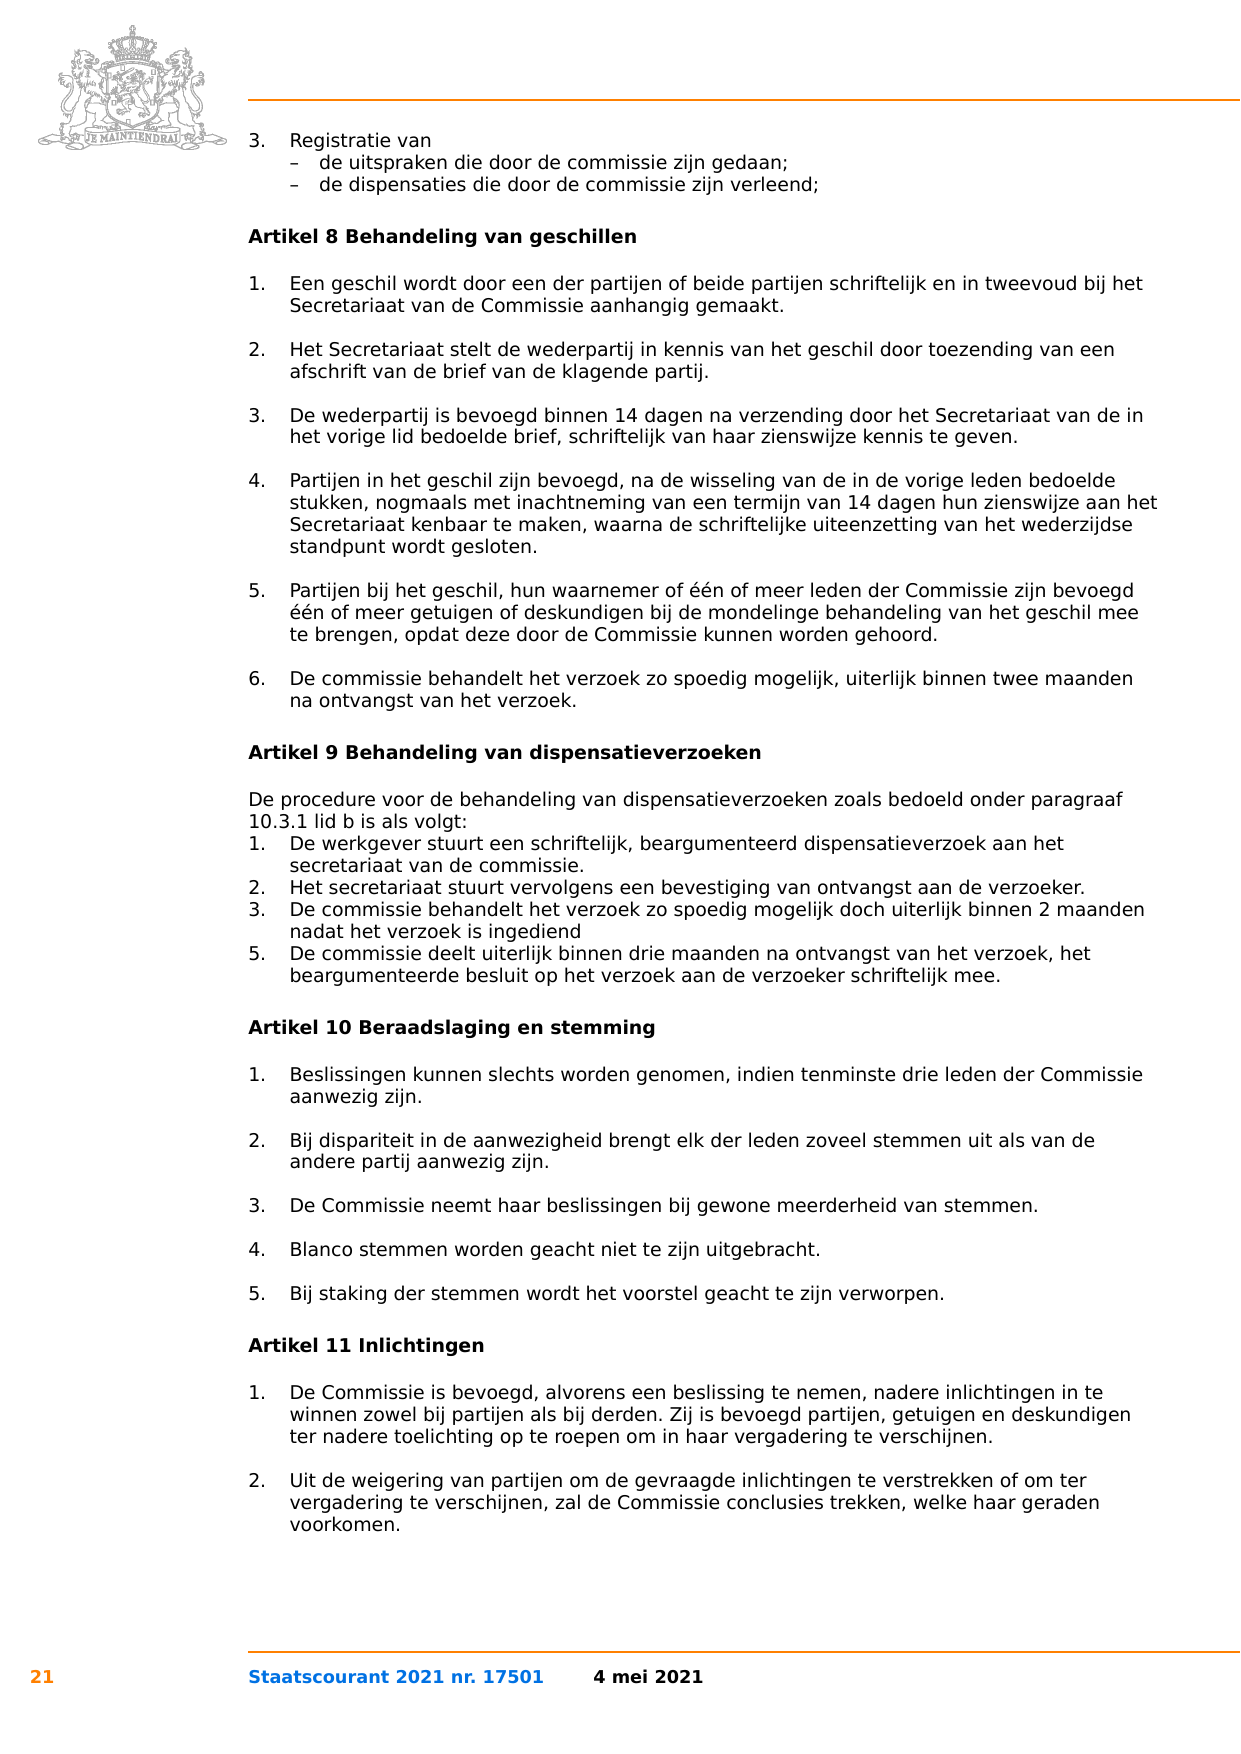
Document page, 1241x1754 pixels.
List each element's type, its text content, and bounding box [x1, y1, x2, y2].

text 2. Het Secretariaat stelt de wederpartij in kennis van het geschil door toezending van een afschrift van de brief van de klagende partij. [248, 339, 1163, 383]
picture [38, 25, 227, 150]
subtitle Artikel 11 Inlichtingen [248, 1335, 1163, 1357]
text 2. Bij dispariteit in de aanwezigheid brengt elk der leden zoveel stemmen uit als van de andere partij aanwezig zijn. [248, 1129, 1163, 1173]
text – de uitspraken die door de commissie zijn gedaan; [289, 152, 1163, 174]
subtitle Artikel 10 Beraadslaging en stemming [248, 1017, 1163, 1039]
text 1. De werkgever stuurt een schriftelijk, beargumenteerd dispensatieverzoek aan het secretariaat van de commissie. [248, 833, 1163, 877]
text 5. De commissie deelt uiterlijk binnen drie maanden na ontvangst van het verzoek, het beargumenteerde besluit op het verzoek aan de verzoeker schriftelijk mee. [248, 943, 1163, 987]
text 3. Registratie van [248, 130, 1163, 152]
text 4. Partijen in het geschil zijn bevoegd, na de wisseling van de in de vorige leden bedoelde stukken, nogmaals met inachtneming van een termijn van 14 dagen hun zienswijze aan het Secretariaat kenbaar te maken, waarna de schriftelijke uiteenzetting van het wederzijdse standpunt wordt gesloten. [248, 470, 1163, 558]
text – de dispensaties die door de commissie zijn verleend; [289, 174, 1163, 196]
text 3. De Commissie neemt haar beslissingen bij gewone meerderheid van stemmen. [248, 1195, 1163, 1217]
text 3. De commissie behandelt het verzoek zo spoedig mogelijk doch uiterlijk binnen 2 maanden nadat het verzoek is ingediend [248, 899, 1163, 943]
subtitle Artikel 9 Behandeling van dispensatieverzoeken [248, 742, 1163, 764]
text 2. Het secretariaat stuurt vervolgens een bevestiging van ontvangst aan de verzoeker. [248, 877, 1163, 899]
text 4. Blanco stemmen worden geacht niet te zijn uitgebracht. [248, 1239, 1163, 1261]
text 2. Uit de weigering van partijen om de gevraagde inlichtingen te verstrekken of om ter vergadering te verschijnen, zal de Commissie conclusies trekken, welke haar geraden voorkomen. [248, 1470, 1163, 1536]
text 6. De commissie behandelt het verzoek zo spoedig mogelijk, uiterlijk binnen twee maanden na ontvangst van het verzoek. [248, 668, 1163, 712]
text 5. Partijen bij het geschil, hun waarnemer of één of meer leden der Commissie zijn bevoegd één of meer getuigen of deskundigen bij de mondelinge behandeling van het geschil mee te brengen, opdat deze door de Commissie kunnen worden gehoord. [248, 580, 1163, 646]
text 5. Bij staking der stemmen wordt het voorstel geacht te zijn verworpen. [248, 1283, 1163, 1305]
text 1. De Commissie is bevoegd, alvorens een beslissing te nemen, nadere inlichtingen in te winnen zowel bij partijen als bij derden. Zij is bevoegd partijen, getuigen en deskundigen ter nadere toelichting op te roepen om in haar vergadering te verschijnen. [248, 1382, 1163, 1448]
text 1. Een geschil wordt door een der partijen of beide partijen schriftelijk en in tweevoud bij het Secretariaat van de Commissie aanhangig gemaakt. [248, 273, 1163, 317]
subtitle Artikel 8 Behandeling van geschillen [248, 226, 1163, 248]
text De procedure voor de behandeling van dispensatieverzoeken zoals bedoeld onder paragraaf 10.3.1 lid b is als volgt: [248, 789, 1163, 833]
text 1. Beslissingen kunnen slechts worden genomen, indien tenminste drie leden der Commissie aanwezig zijn. [248, 1064, 1163, 1108]
text 3. De wederpartij is bevoegd binnen 14 dagen na verzending door het Secretariaat van de in het vorige lid bedoelde brief, schriftelijk van haar zienswijze kennis te geven. [248, 404, 1163, 448]
